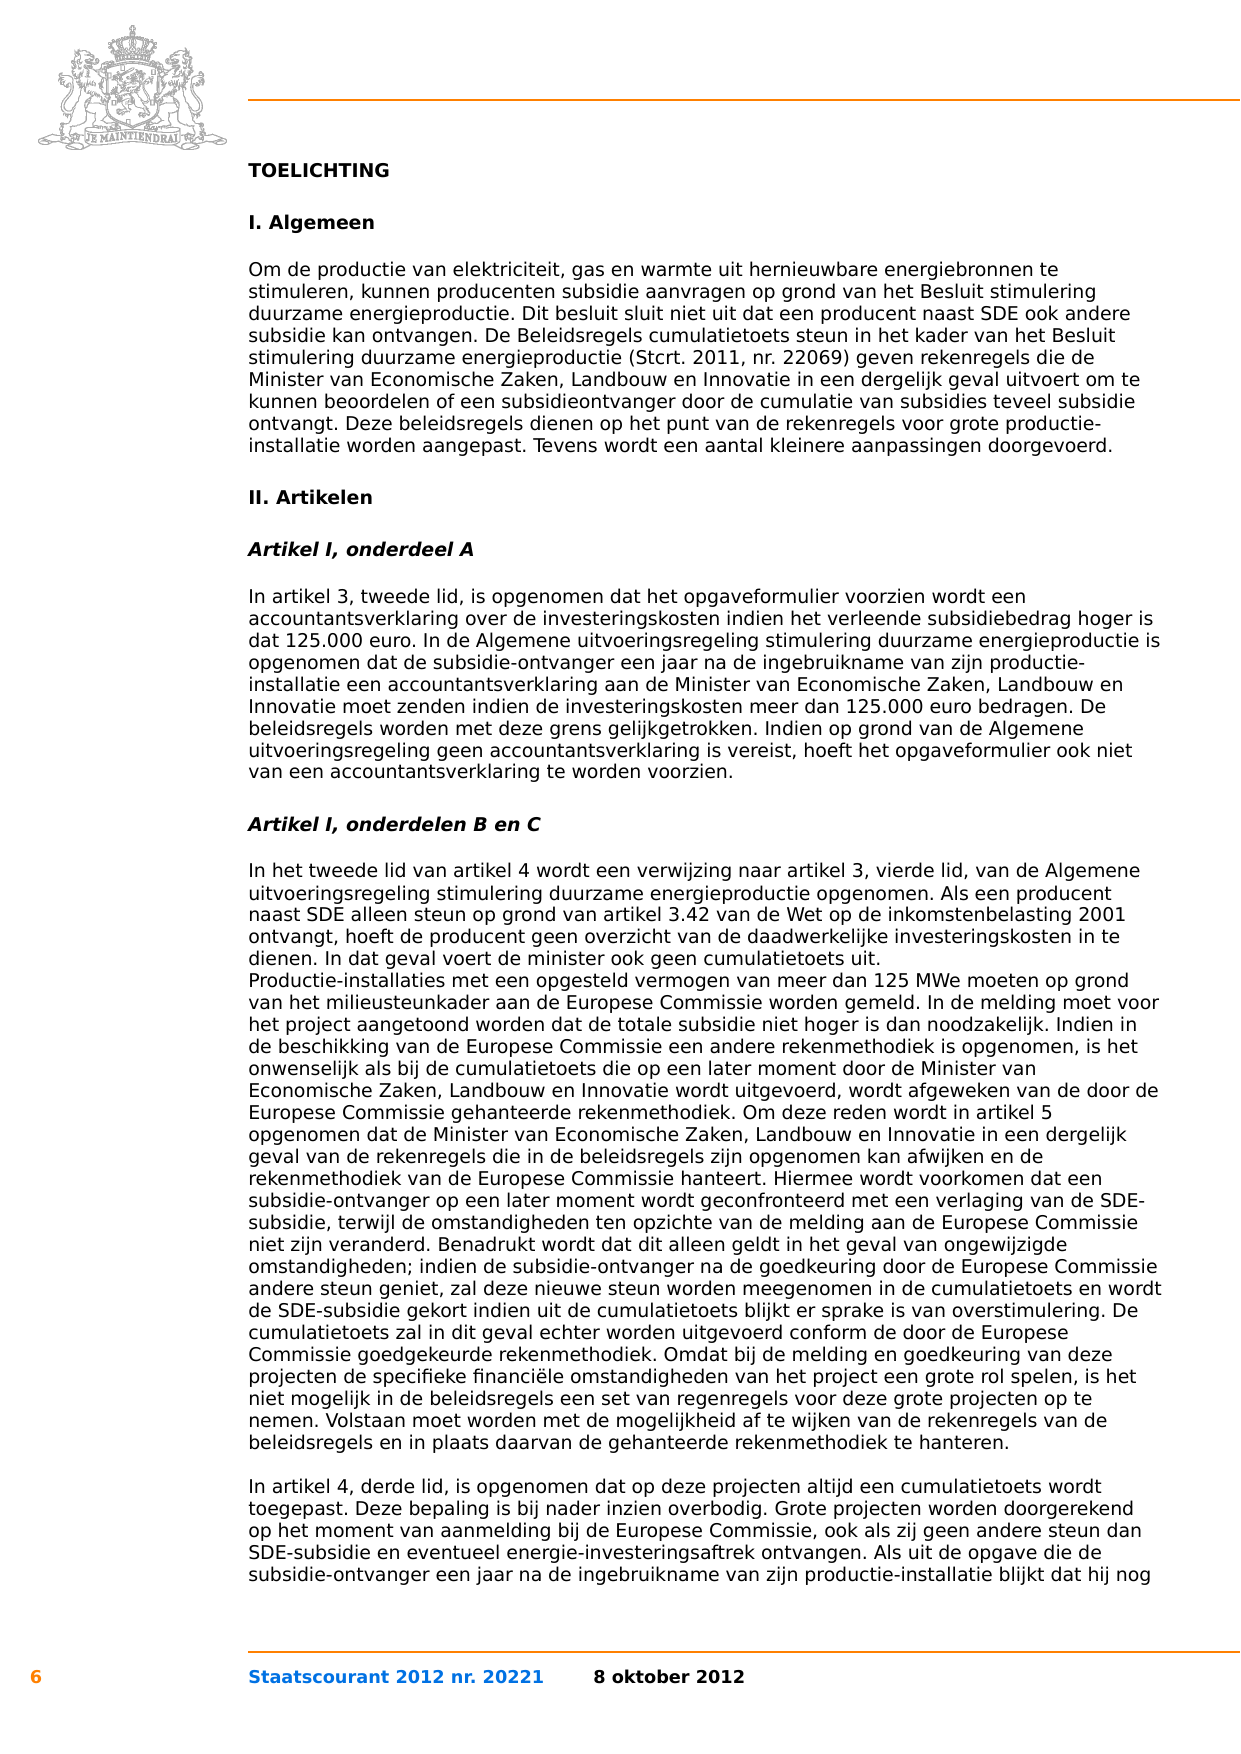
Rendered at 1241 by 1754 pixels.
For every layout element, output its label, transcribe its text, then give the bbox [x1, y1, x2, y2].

picture [38, 25, 227, 150]
subtitle II. Artikelen [248, 487, 1163, 509]
text In het tweede lid van artikel 4 wordt een verwijzing naar artikel 3, vierde lid, van de Algemene uitvoeringsregeling stimulering duurzame energieproductie opgenomen. Als een producent naast SDE alleen steun op grond van artikel 3.42 van de Wet op de inkomstenbelasting 2001 ontvangt, hoeft de producent geen overzicht van de daadwerkelijke investeringskosten in te dienen. In dat geval voert de minister ook geen cumulatietoets uit. [248, 860, 1163, 970]
text In artikel 3, tweede lid, is opgenomen dat het opgaveformulier voorzien wordt een accountantsverklaring over de investeringskosten indien het verleende subsidiebedrag hoger is dat 125.000 euro. In de Algemene uitvoeringsregeling stimulering duurzame energieproductie is opgenomen dat de subsidie-ontvanger een jaar na de ingebruikname van zijn productie-installatie een accountantsverklaring aan de Minister van Economische Zaken, Landbouw en Innovatie moet zenden indien de investeringskosten meer dan 125.000 euro bedragen. De beleidsregels worden met deze grens gelijkgetrokken. Indien op grond van de Algemene uitvoeringsregeling geen accountantsverklaring is vereist, hoeft het opgaveformulier ook niet van een accountantsverklaring te worden voorzien. [248, 586, 1163, 783]
text In artikel 4, derde lid, is opgenomen dat op deze projecten altijd een cumulatietoets wordt toegepast. Deze bepaling is bij nader inzien overbodig. Grote projecten worden doorgerekend op het moment van aanmelding bij de Europese Commissie, ook als zij geen andere steun dan SDE-subsidie en eventueel energie-investeringsaftrek ontvangen. Als uit de opgave die de subsidie-ontvanger een jaar na de ingebruikname van zijn productie-installatie blijkt dat hij nog [248, 1476, 1163, 1586]
text Productie-installaties met een opgesteld vermogen van meer dan 125 MWe moeten op grond van het milieusteunkader aan de Europese Commissie worden gemeld. In de melding moet voor het project aangetoond worden dat de totale subsidie niet hoger is dan noodzakelijk. Indien in de beschikking van de Europese Commissie een andere rekenmethodiek is opgenomen, is het onwenselijk als bij de cumulatietoets die op een later moment door de Minister van Economische Zaken, Landbouw en Innovatie wordt uitgevoerd, wordt afgeweken van de door de Europese Commissie gehanteerde rekenmethodiek. Om deze reden wordt in artikel 5 opgenomen dat de Minister van Economische Zaken, Landbouw en Innovatie in een dergelijk geval van de rekenregels die in de beleidsregels zijn opgenomen kan afwijken en de rekenmethodiek van de Europese Commissie hanteert. Hiermee wordt voorkomen dat een subsidie-ontvanger op een later moment wordt geconfronteerd met een verlaging van de SDE-subsidie, terwijl de omstandigheden ten opzichte van de melding aan de Europese Commissie niet zijn veranderd. Benadrukt wordt dat dit alleen geldt in het geval van ongewijzigde omstandigheden; indien de subsidie-ontvanger na de goedkeuring door de Europese Commissie andere steun geniet, zal deze nieuwe steun worden meegenomen in de cumulatietoets en wordt de SDE-subsidie gekort indien uit de cumulatietoets blijkt er sprake is van overstimulering. De cumulatietoets zal in dit geval echter worden uitgevoerd conform de door de Europese Commissie goedgekeurde rekenmethodiek. Omdat bij de melding en goedkeuring van deze projecten de specifieke financiële omstandigheden van het project een grote rol spelen, is het niet mogelijk in de beleidsregels een set van regenregels voor deze grote projecten op te nemen. Volstaan moet worden met de mogelijkheid af te wijken van de rekenregels van de beleidsregels en in plaats daarvan de gehanteerde rekenmethodiek te hanteren. [248, 970, 1163, 1454]
subtitle I. Algemeen [248, 212, 1163, 234]
subtitle Artikel I, onderdeel A [248, 539, 1163, 561]
subtitle Artikel I, onderdelen B en C [248, 813, 1163, 835]
text Om de productie van elektriciteit, gas en warmte uit hernieuwbare energiebronnen te stimuleren, kunnen producenten subsidie aanvragen op grond van het Besluit stimulering duurzame energieproductie. Dit besluit sluit niet uit dat een producent naast SDE ook andere subsidie kan ontvangen. De Beleidsregels cumulatietoets steun in het kader van het Besluit stimulering duurzame energieproductie (Stcrt. 2011, nr. 22069) geven rekenregels die de Minister van Economische Zaken, Landbouw en Innovatie in een dergelijk geval uitvoert om te kunnen beoordelen of een subsidieontvanger door de cumulatie van subsidies teveel subsidie ontvangt. Deze beleidsregels dienen op het punt van de rekenregels voor grote productie-installatie worden aangepast. Tevens wordt een aantal kleinere aanpassingen doorgevoerd. [248, 259, 1163, 457]
subtitle TOELICHTING [248, 160, 1163, 182]
